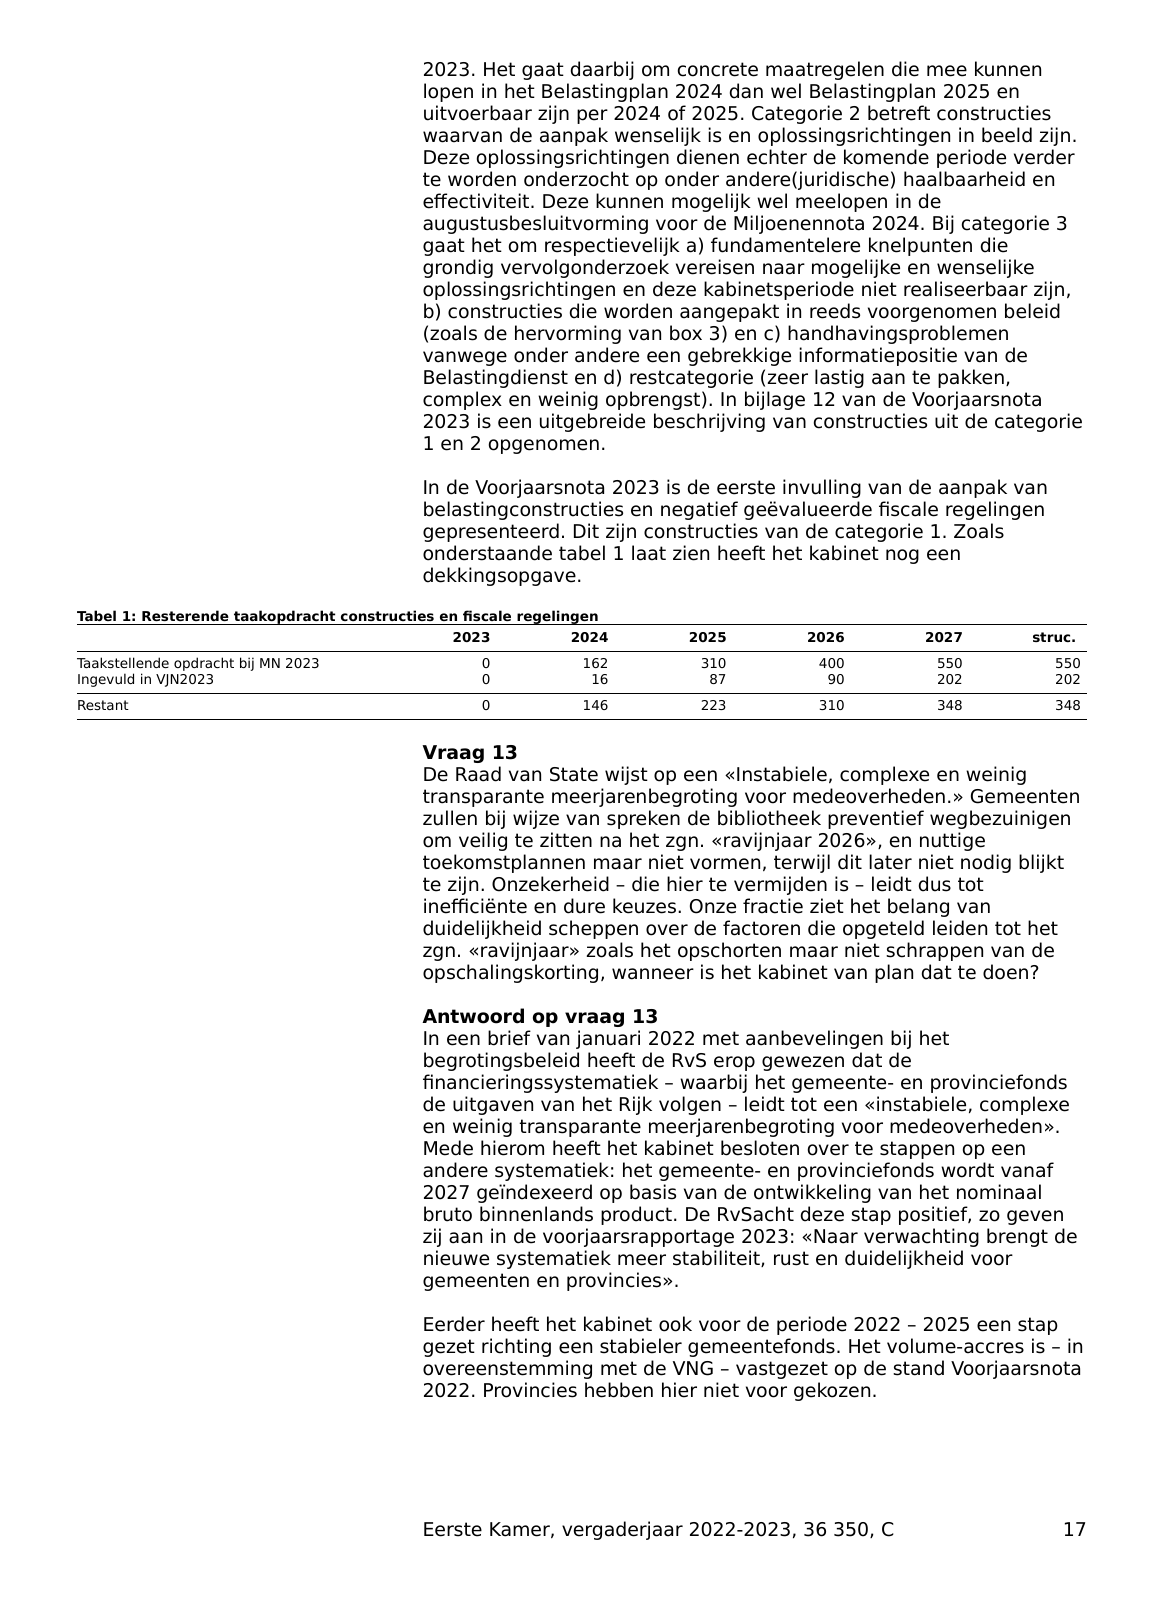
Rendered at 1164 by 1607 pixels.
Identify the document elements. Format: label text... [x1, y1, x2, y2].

text Vraag 13 [422, 742, 1087, 764]
table_cell 348 [969, 694, 1087, 718]
table_cell 162 [496, 652, 614, 672]
table_cell 146 [496, 694, 614, 718]
text De Raad van State wijst op een «Instabiele, complexe en weinig transparante meerjarenbegroting voor medeoverheden.» Gemeenten zullen bij wijze van spreken de bibliotheek preventief wegbezuinigen om veilig te zitten na het zgn. «ravijnjaar 2026», en nuttige toekomstplannen maar niet vormen, terwijl dit later niet nodig blijkt te zijn. Onzekerheid – die hier te vermijden is – leidt dus tot inefficiënte en dure keuzes. Onze fractie ziet het belang van duidelijkheid scheppen over de factoren die opgeteld leiden tot het zgn. «ravijnjaar» zoals het opschorten maar niet schrappen van de opschalingskorting, wanneer is het kabinet van plan dat te doen? [422, 764, 1087, 983]
table_cell 400 [732, 652, 850, 672]
table_cell 348 [850, 694, 968, 718]
table_cell Taakstellende opdracht bij MN 2023 [77, 652, 378, 672]
table_cell struc. [969, 625, 1087, 651]
table_cell 16 [496, 672, 614, 692]
table_cell 202 [969, 672, 1087, 692]
table_cell 550 [969, 652, 1087, 672]
text Eerder heeft het kabinet ook voor de periode 2022 – 2025 een stap gezet richting een stabieler gemeentefonds. Het volume-accres is – in overeenstemming met de VNG – vastgezet op de stand Voorjaarsnota 2022. Provincies hebben hier niet voor gekozen. [422, 1314, 1087, 1402]
table_cell Restant [77, 694, 378, 718]
text In de Voorjaarsnota 2023 is de eerste invulling van de aanpak van belastingconstructies en negatief geëvalueerde fiscale regelingen gepresenteerd. Dit zijn constructies van de categorie 1. Zoals onderstaande tabel 1 laat zien heeft het kabinet nog een dekkingsopgave. [422, 477, 1087, 587]
table_cell 87 [614, 672, 732, 692]
table_cell 2026 [732, 625, 850, 651]
table_cell 0 [378, 694, 496, 718]
table_cell 0 [378, 672, 496, 692]
table_cell 223 [614, 694, 732, 718]
table_cell 0 [378, 652, 496, 672]
text 2023. Het gaat daarbij om concrete maatregelen die mee kunnen lopen in het Belastingplan 2024 dan wel Belastingplan 2025 en uitvoerbaar zijn per 2024 of 2025. Categorie 2 betreft constructies waarvan de aanpak wenselijk is en oplossingsrichtingen in beeld zijn. Deze oplossingsrichtingen dienen echter de komende periode verder te worden onderzocht op onder andere(juridische) haalbaarheid en effectiviteit. Deze kunnen mogelijk wel meelopen in de augustusbesluitvorming voor de Miljoenennota 2024. Bij categorie 3 gaat het om respectievelijk a) fundamentelere knelpunten die grondig vervolgonderzoek vereisen naar mogelijke en wenselijke oplossingsrichtingen en deze kabinetsperiode niet realiseerbaar zijn, b) constructies die worden aangepakt in reeds voorgenomen beleid (zoals de hervorming van box 3) en c) handhavingsproblemen vanwege onder andere een gebrekkige informatiepositie van de Belastingdienst en d) restcategorie (zeer lastig aan te pakken, complex en weinig opbrengst). In bijlage 12 van de Voorjaarsnota 2023 is een uitgebreide beschrijving van constructies uit de categorie 1 en 2 opgenomen. [422, 59, 1087, 455]
table_header Tabel 1: Resterende taakopdracht constructies en fiscale regelingen [77, 609, 1087, 624]
table_cell 550 [850, 652, 968, 672]
table_cell [77, 625, 378, 651]
table_cell 310 [614, 652, 732, 672]
table_cell 2023 [378, 625, 496, 651]
table_cell Ingevuld in VJN2023 [77, 672, 378, 692]
table_cell 2027 [850, 625, 968, 651]
table_cell 2024 [496, 625, 614, 651]
text Antwoord op vraag 13 [422, 1006, 1087, 1028]
table_cell 202 [850, 672, 968, 692]
table_cell 2025 [614, 625, 732, 651]
table_cell 90 [732, 672, 850, 692]
table_cell 310 [732, 694, 850, 718]
text In een brief van januari 2022 met aanbevelingen bij het begrotingsbeleid heeft de RvS erop gewezen dat de financieringssystematiek – waarbij het gemeente- en provinciefonds de uitgaven van het Rijk volgen – leidt tot een «instabiele, complexe en weinig transparante meerjarenbegroting voor medeoverheden». Mede hierom heeft het kabinet besloten over te stappen op een andere systematiek: het gemeente- en provinciefonds wordt vanaf 2027 geïndexeerd op basis van de ontwikkeling van het nominaal bruto binnenlands product. De RvSacht deze stap positief, zo geven zij aan in de voorjaarsrapportage 2023: «Naar verwachting brengt de nieuwe systematiek meer stabiliteit, rust en duidelijkheid voor gemeenten en provincies». [422, 1028, 1087, 1291]
